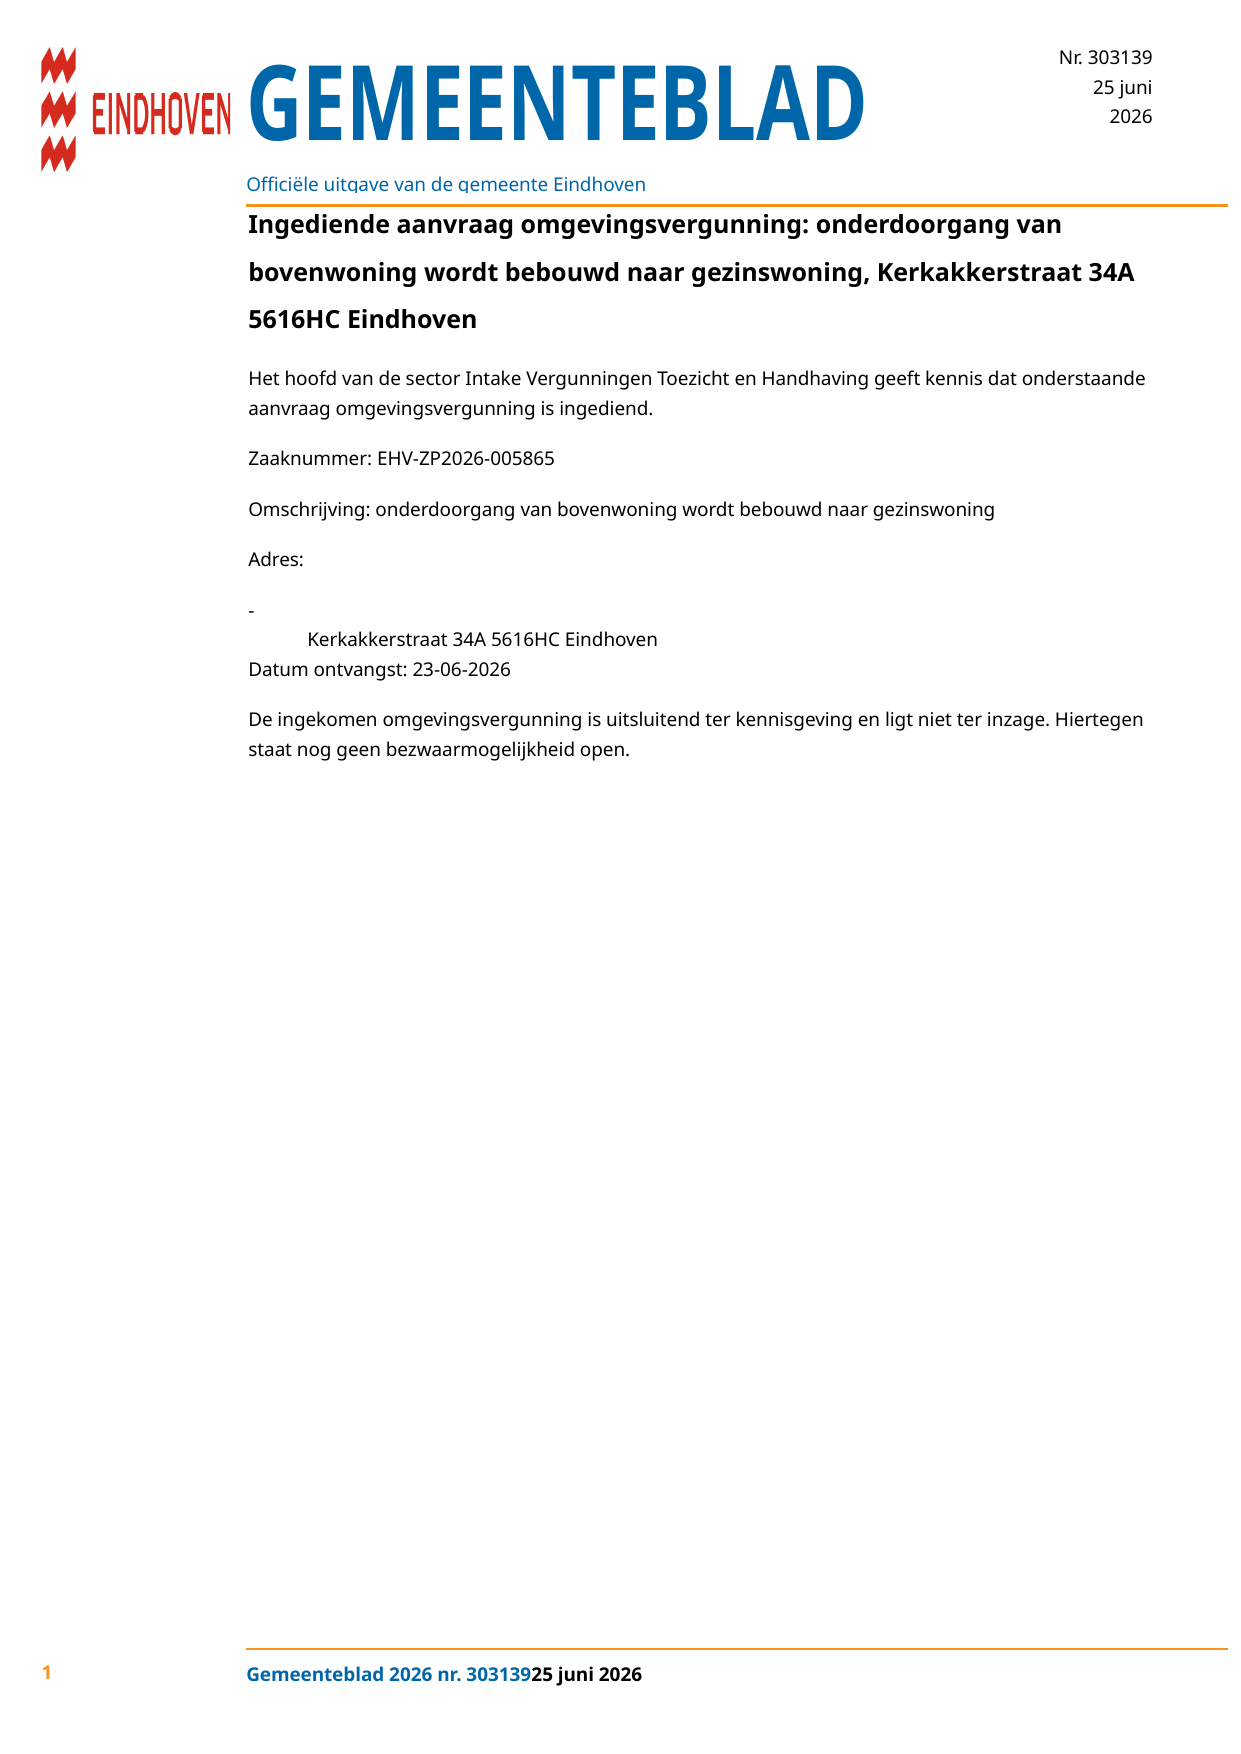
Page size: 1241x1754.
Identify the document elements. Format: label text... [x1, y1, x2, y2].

picture [41, 47, 231, 172]
text Omschrijving: onderdoorgang van bovenwoning wordt bebouwd naar gezinswoning [248, 496, 1152, 522]
text Ingediende aanvraag omgevingsvergunning: onderdoorgang van bovenwoning wordt bebouwd naar gezinswoning, Kerkakkerstraat 34A 5616HC Eindhoven [248, 207, 1152, 336]
text Het hoofd van de sector Intake Vergunningen Toezicht en Handhaving geeft kennis dat onderstaande aanvraag omgevingsvergunning is ingediend. [248, 366, 1152, 421]
text De ingekomen omgevingsvergunning is uitsluitend ter kennisgeving en ligt niet ter inzage. Hiertegen staat nog geen bezwaarmogelijkheid open. [248, 706, 1152, 762]
list Kerkakkerstraat 34A 5616HC Eindhoven [248, 626, 1152, 652]
text Zaaknummer: EHV-ZP2026-005865 [248, 446, 1152, 471]
text Adres: [248, 546, 1152, 572]
text Datum ontvangst: 23-06-2026 [248, 656, 1152, 682]
